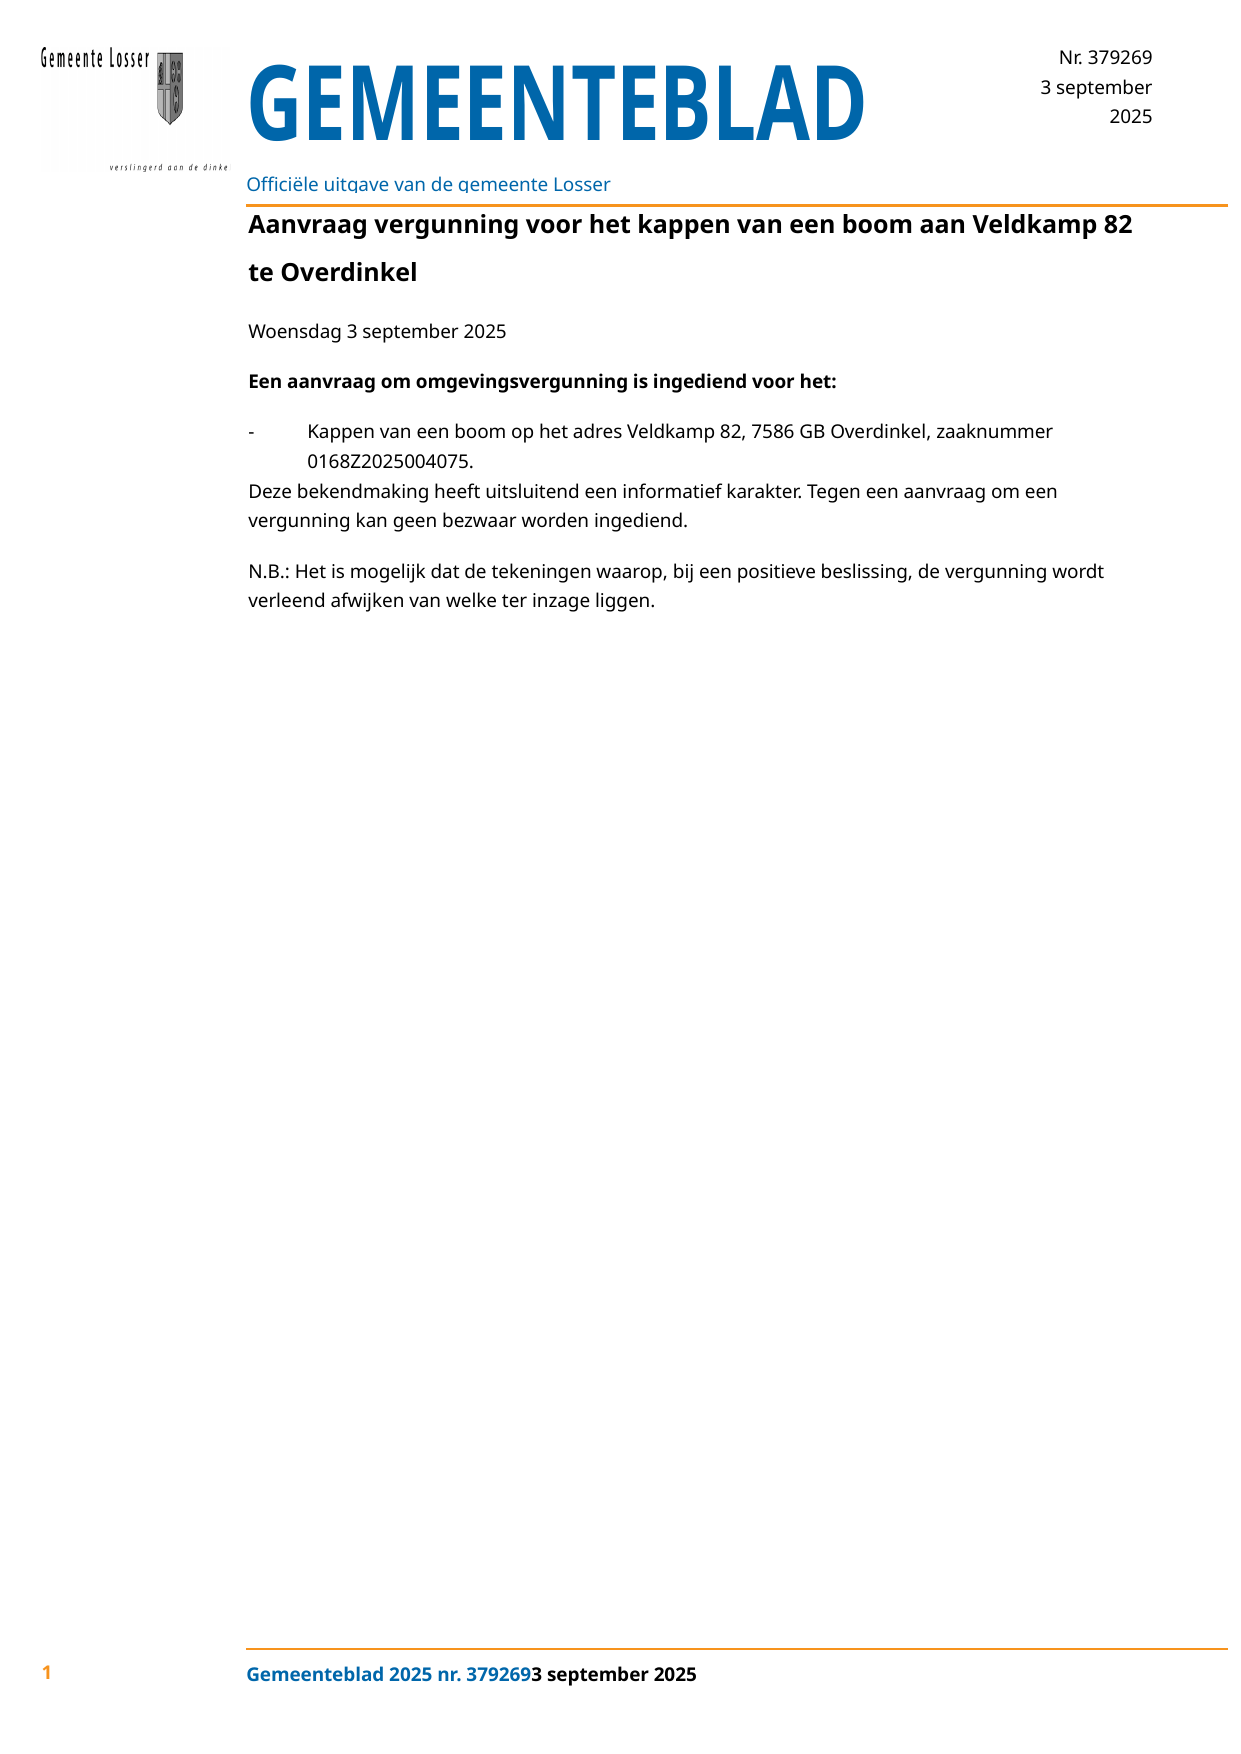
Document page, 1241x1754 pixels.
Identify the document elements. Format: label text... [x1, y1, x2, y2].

picture [41, 47, 231, 172]
text Een aanvraag om omgevingsvergunning is ingediend voor het: [248, 368, 1152, 394]
text N.B.: Het is mogelijk dat de tekeningen waarop, bij een positieve beslissing, de vergunning wordt verleend afwijken van welke ter inzage liggen. [248, 558, 1152, 613]
text Woensdag 3 september 2025 [248, 318, 1152, 344]
list Kappen van een boom op het adres Veldkamp 82, 7586 GB Overdinkel, zaaknummer 0168Z2025004075. [248, 419, 1152, 474]
text Deze bekendmaking heeft uitsluitend een informatief karakter. Tegen een aanvraag om een vergunning kan geen bezwaar worden ingediend. [248, 478, 1152, 533]
text Aanvraag vergunning voor het kappen van een boom aan Veldkamp 82 te Overdinkel [248, 207, 1152, 288]
